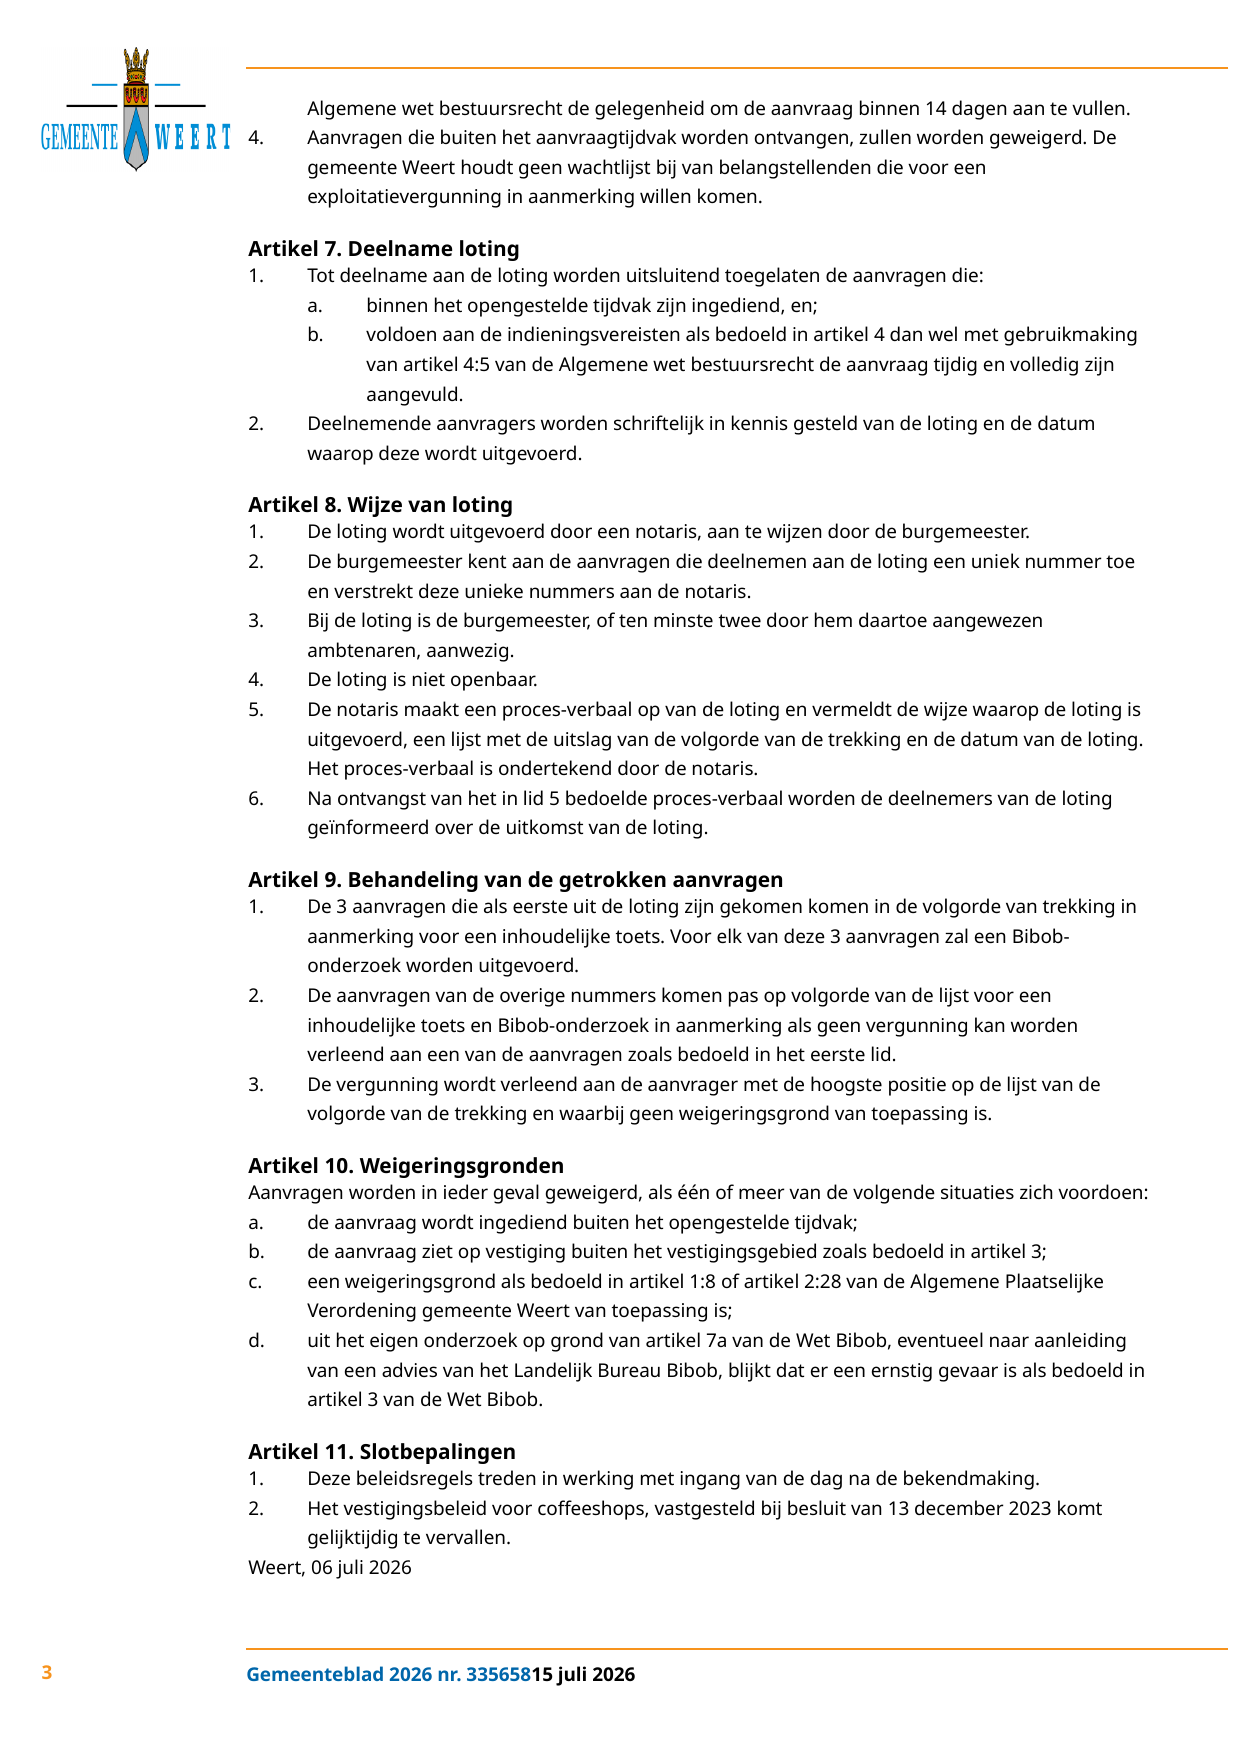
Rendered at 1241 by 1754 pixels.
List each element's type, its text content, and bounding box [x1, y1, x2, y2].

list Algemene wet bestuursrecht de gelegenheid om de aanvraag binnen 14 dagen aan te vullen. [248, 95, 1152, 121]
list de aanvraag ziet op vestiging buiten het vestigingsgebied zoals bedoeld in artikel 3; [248, 1238, 1152, 1264]
text Artikel 10. Weigeringsgronden [248, 1151, 1152, 1179]
list Bij de loting is de burgemeester, of ten minste twee door hem daartoe aangewezen ambtenaren, aanwezig. [248, 607, 1152, 663]
list Deze beleidsregels treden in werking met ingang van de dag na de bekendmaking. [248, 1465, 1152, 1491]
list uit het eigen onderzoek op grond van artikel 7a van de Wet Bibob, eventueel naar aanleiding van een advies van het Landelijk Bureau Bibob, blijkt dat er een ernstig gevaar is als bedoeld in artikel 3 van de Wet Bibob. [248, 1327, 1152, 1412]
list Het vestigingsbeleid voor coffeeshops, vastgesteld bij besluit van 13 december 2023 komt gelijktijdig te vervallen. [248, 1495, 1152, 1550]
text Weert, 06 juli 2026 [248, 1554, 1152, 1580]
list de aanvraag wordt ingediend buiten het opengestelde tijdvak; [248, 1209, 1152, 1235]
list De loting is niet openbaar. [248, 667, 1152, 692]
list De notaris maakt een proces-verbaal op van de loting en vermeldt de wijze waarop de loting is uitgevoerd, een lijst met de uitslag van de volgorde van de trekking en de datum van de loting. Het proces-verbaal is ondertekend door de notaris. [248, 696, 1152, 781]
text Artikel 9. Behandeling van de getrokken aanvragen [248, 865, 1152, 893]
text Artikel 8. Wijze van loting [248, 490, 1152, 519]
list Na ontvangst van het in lid 5 bedoelde proces-verbaal worden de deelnemers van de loting geïnformeerd over de uitkomst van de loting. [248, 785, 1152, 840]
list De loting wordt uitgevoerd door een notaris, aan te wijzen door de burgemeester. [248, 519, 1152, 544]
list De vergunning wordt verleend aan de aanvrager met de hoogste positie op de lijst van de volgorde van de trekking en waarbij geen weigeringsgrond van toepassing is. [248, 1071, 1152, 1126]
list Aanvragen die buiten het aanvraagtijdvak worden ontvangen, zullen worden geweigerd. De gemeente Weert houdt geen wachtlijst bij van belangstellenden die voor een exploitatievergunning in aanmerking willen komen. [248, 124, 1152, 209]
text Artikel 11. Slotbepalingen [248, 1437, 1152, 1465]
list De 3 aanvragen die als eerste uit de loting zijn gekomen komen in de volgorde van trekking in aanmerking voor een inhoudelijke toets. Voor elk van deze 3 aanvragen zal een Bibob-onderzoek worden uitgevoerd. [248, 893, 1152, 978]
list binnen het opengestelde tijdvak zijn ingediend, en; [307, 292, 1152, 318]
list De burgemeester kent aan de aanvragen die deelnemen aan de loting een uniek nummer toe en verstrekt deze unieke nummers aan de notaris. [248, 548, 1152, 604]
list Tot deelname aan de loting worden uitsluitend toegelaten de aanvragen die: [248, 262, 1152, 288]
list voldoen aan de indieningsvereisten als bedoeld in artikel 4 dan wel met gebruikmaking van artikel 4:5 van de Algemene wet bestuursrecht de aanvraag tijdig en volledig zijn aangevuld. [307, 322, 1152, 406]
picture [41, 47, 231, 172]
text Aanvragen worden in ieder geval geweigerd, als één of meer van de volgende situaties zich voordoen: [248, 1179, 1152, 1205]
list Deelnemende aanvragers worden schriftelijk in kennis gesteld van de loting en de datum waarop deze wordt uitgevoerd. [248, 410, 1152, 466]
text Artikel 7. Deelname loting [248, 234, 1152, 262]
list een weigeringsgrond als bedoeld in artikel 1:8 of artikel 2:28 van de Algemene Plaatselijke Verordening gemeente Weert van toepassing is; [248, 1268, 1152, 1323]
list De aanvragen van de overige nummers komen pas op volgorde van de lijst voor een inhoudelijke toets en Bibob-onderzoek in aanmerking als geen vergunning kan worden verleend aan een van de aanvragen zoals bedoeld in het eerste lid. [248, 982, 1152, 1067]
